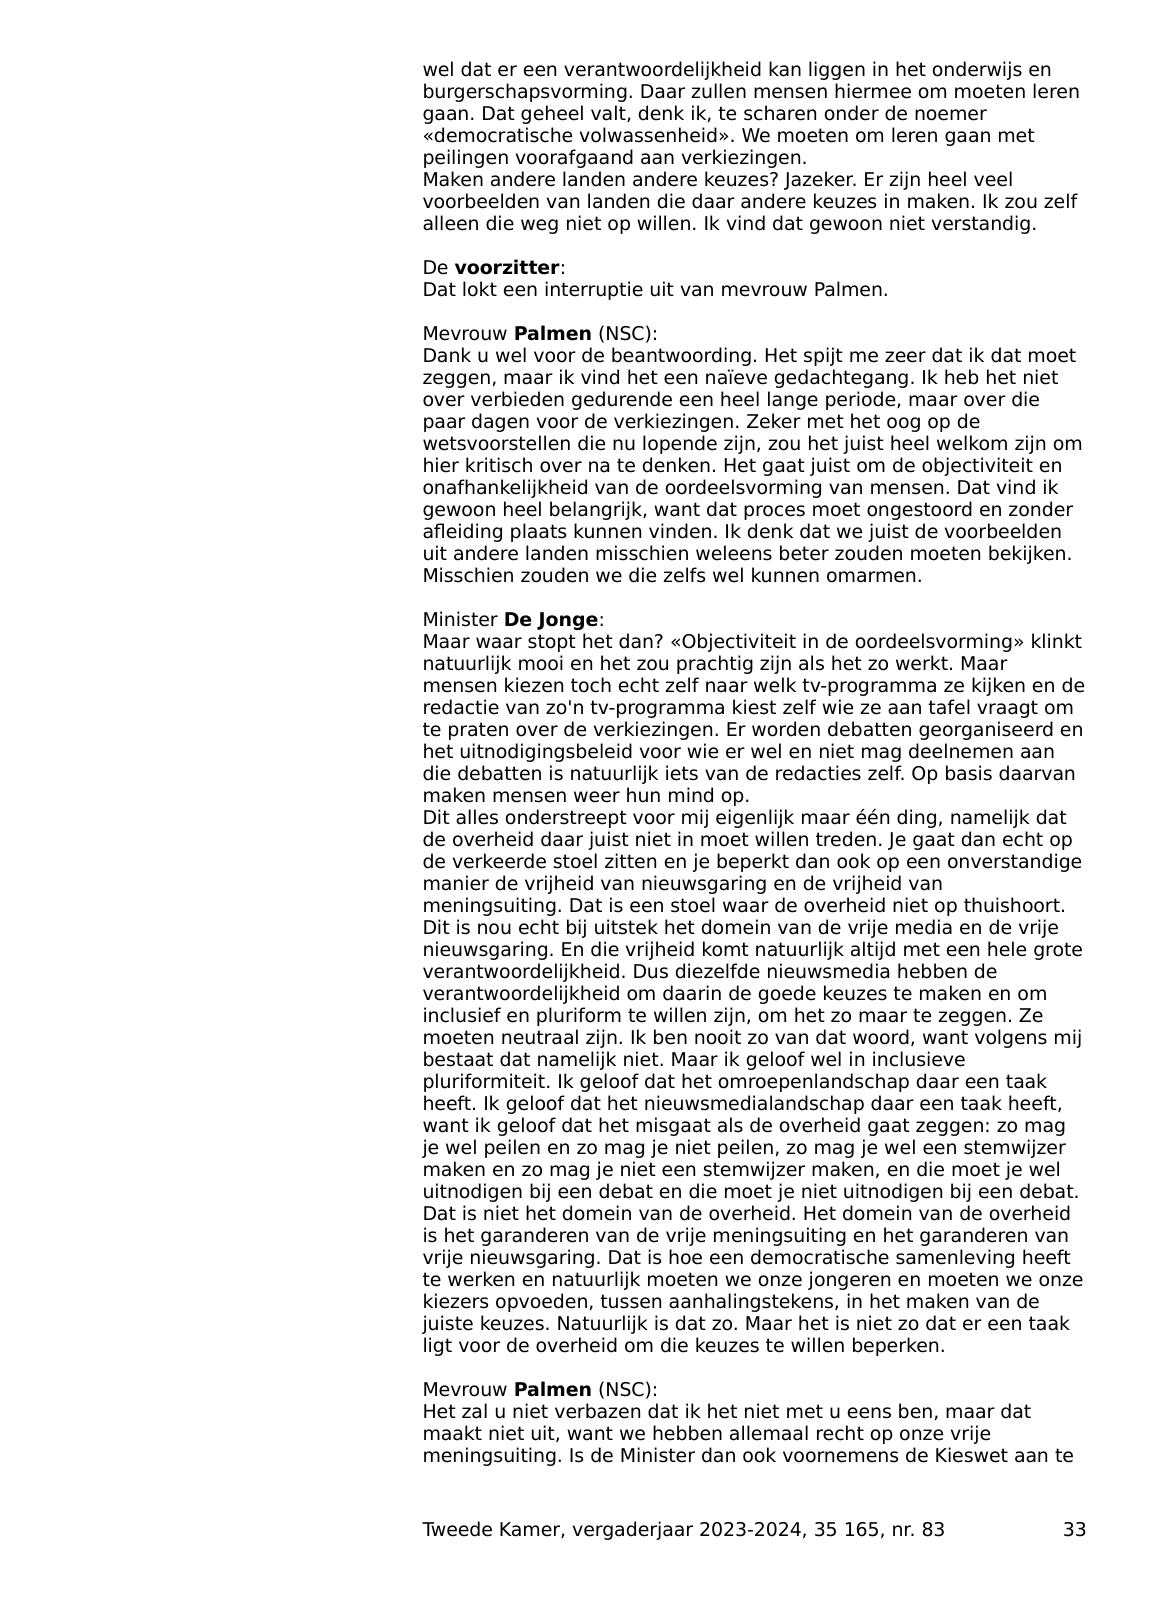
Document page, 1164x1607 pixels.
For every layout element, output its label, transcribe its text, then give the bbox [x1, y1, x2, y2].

text Maken andere landen andere keuzes? Jazeker. Er zijn heel veel voorbeelden van landen die daar andere keuzes in maken. Ik zou zelf alleen die weg niet op willen. Ik vind dat gewoon niet verstandig. [422, 169, 1087, 235]
text Dit alles onderstreept voor mij eigenlijk maar één ding, namelijk dat de overheid daar juist niet in moet willen treden. Je gaat dan echt op de verkeerde stoel zitten en je beperkt dan ook op een onverstandige manier de vrijheid van nieuwsgaring en de vrijheid van meningsuiting. Dat is een stoel waar de overheid niet op thuishoort. Dit is nou echt bij uitstek het domein van de vrije media en de vrije nieuwsgaring. En die vrijheid komt natuurlijk altijd met een hele grote verantwoordelijkheid. Dus diezelfde nieuwsmedia hebben de verantwoordelijkheid om daarin de goede keuzes te maken en om inclusief en pluriform te willen zijn, om het zo maar te zeggen. Ze moeten neutraal zijn. Ik ben nooit zo van dat woord, want volgens mij bestaat dat namelijk niet. Maar ik geloof wel in inclusieve pluriformiteit. Ik geloof dat het omroepenlandschap daar een taak heeft. Ik geloof dat het nieuwsmedialandschap daar een taak heeft, want ik geloof dat het misgaat als de overheid gaat zeggen: zo mag je wel peilen en zo mag je niet peilen, zo mag je wel een stemwijzer maken en zo mag je niet een stemwijzer maken, en die moet je wel uitnodigen bij een debat en die moet je niet uitnodigen bij een debat. [422, 807, 1087, 1203]
text Mevrouw Palmen (NSC): [422, 1379, 1087, 1401]
text Dat lokt een interruptie uit van mevrouw Palmen. [422, 279, 1087, 301]
text Het zal u niet verbazen dat ik het niet met u eens ben, maar dat maakt niet uit, want we hebben allemaal recht op onze vrije meningsuiting. Is de Minister dan ook voornemens de Kieswet aan te [422, 1401, 1087, 1467]
text Mevrouw Palmen (NSC): [422, 323, 1087, 345]
text De voorzitter: [422, 257, 1087, 279]
text Maar waar stopt het dan? «Objectiviteit in de oordeelsvorming» klinkt natuurlijk mooi en het zou prachtig zijn als het zo werkt. Maar mensen kiezen toch echt zelf naar welk tv-programma ze kijken en de redactie van zo'n tv-programma kiest zelf wie ze aan tafel vraagt om te praten over de verkiezingen. Er worden debatten georganiseerd en het uitnodigingsbeleid voor wie er wel en niet mag deelnemen aan die debatten is natuurlijk iets van de redacties zelf. Op basis daarvan maken mensen weer hun mind op. [422, 631, 1087, 807]
text Minister De Jonge: [422, 609, 1087, 631]
text wel dat er een verantwoordelijkheid kan liggen in het onderwijs en burgerschapsvorming. Daar zullen mensen hiermee om moeten leren gaan. Dat geheel valt, denk ik, te scharen onder de noemer «democratische volwassenheid». We moeten om leren gaan met peilingen voorafgaand aan verkiezingen. [422, 59, 1087, 169]
text Dank u wel voor de beantwoording. Het spijt me zeer dat ik dat moet zeggen, maar ik vind het een naïeve gedachtegang. Ik heb het niet over verbieden gedurende een heel lange periode, maar over die paar dagen voor de verkiezingen. Zeker met het oog op de wetsvoorstellen die nu lopende zijn, zou het juist heel welkom zijn om hier kritisch over na te denken. Het gaat juist om de objectiviteit en onafhankelijkheid van de oordeelsvorming van mensen. Dat vind ik gewoon heel belangrijk, want dat proces moet ongestoord en zonder afleiding plaats kunnen vinden. Ik denk dat we juist de voorbeelden uit andere landen misschien weleens beter zouden moeten bekijken. Misschien zouden we die zelfs wel kunnen omarmen. [422, 345, 1087, 587]
text Dat is niet het domein van de overheid. Het domein van de overheid is het garanderen van de vrije meningsuiting en het garanderen van vrije nieuwsgaring. Dat is hoe een democratische samenleving heeft te werken en natuurlijk moeten we onze jongeren en moeten we onze kiezers opvoeden, tussen aanhalingstekens, in het maken van de juiste keuzes. Natuurlijk is dat zo. Maar het is niet zo dat er een taak ligt voor de overheid om die keuzes te willen beperken. [422, 1203, 1087, 1356]
